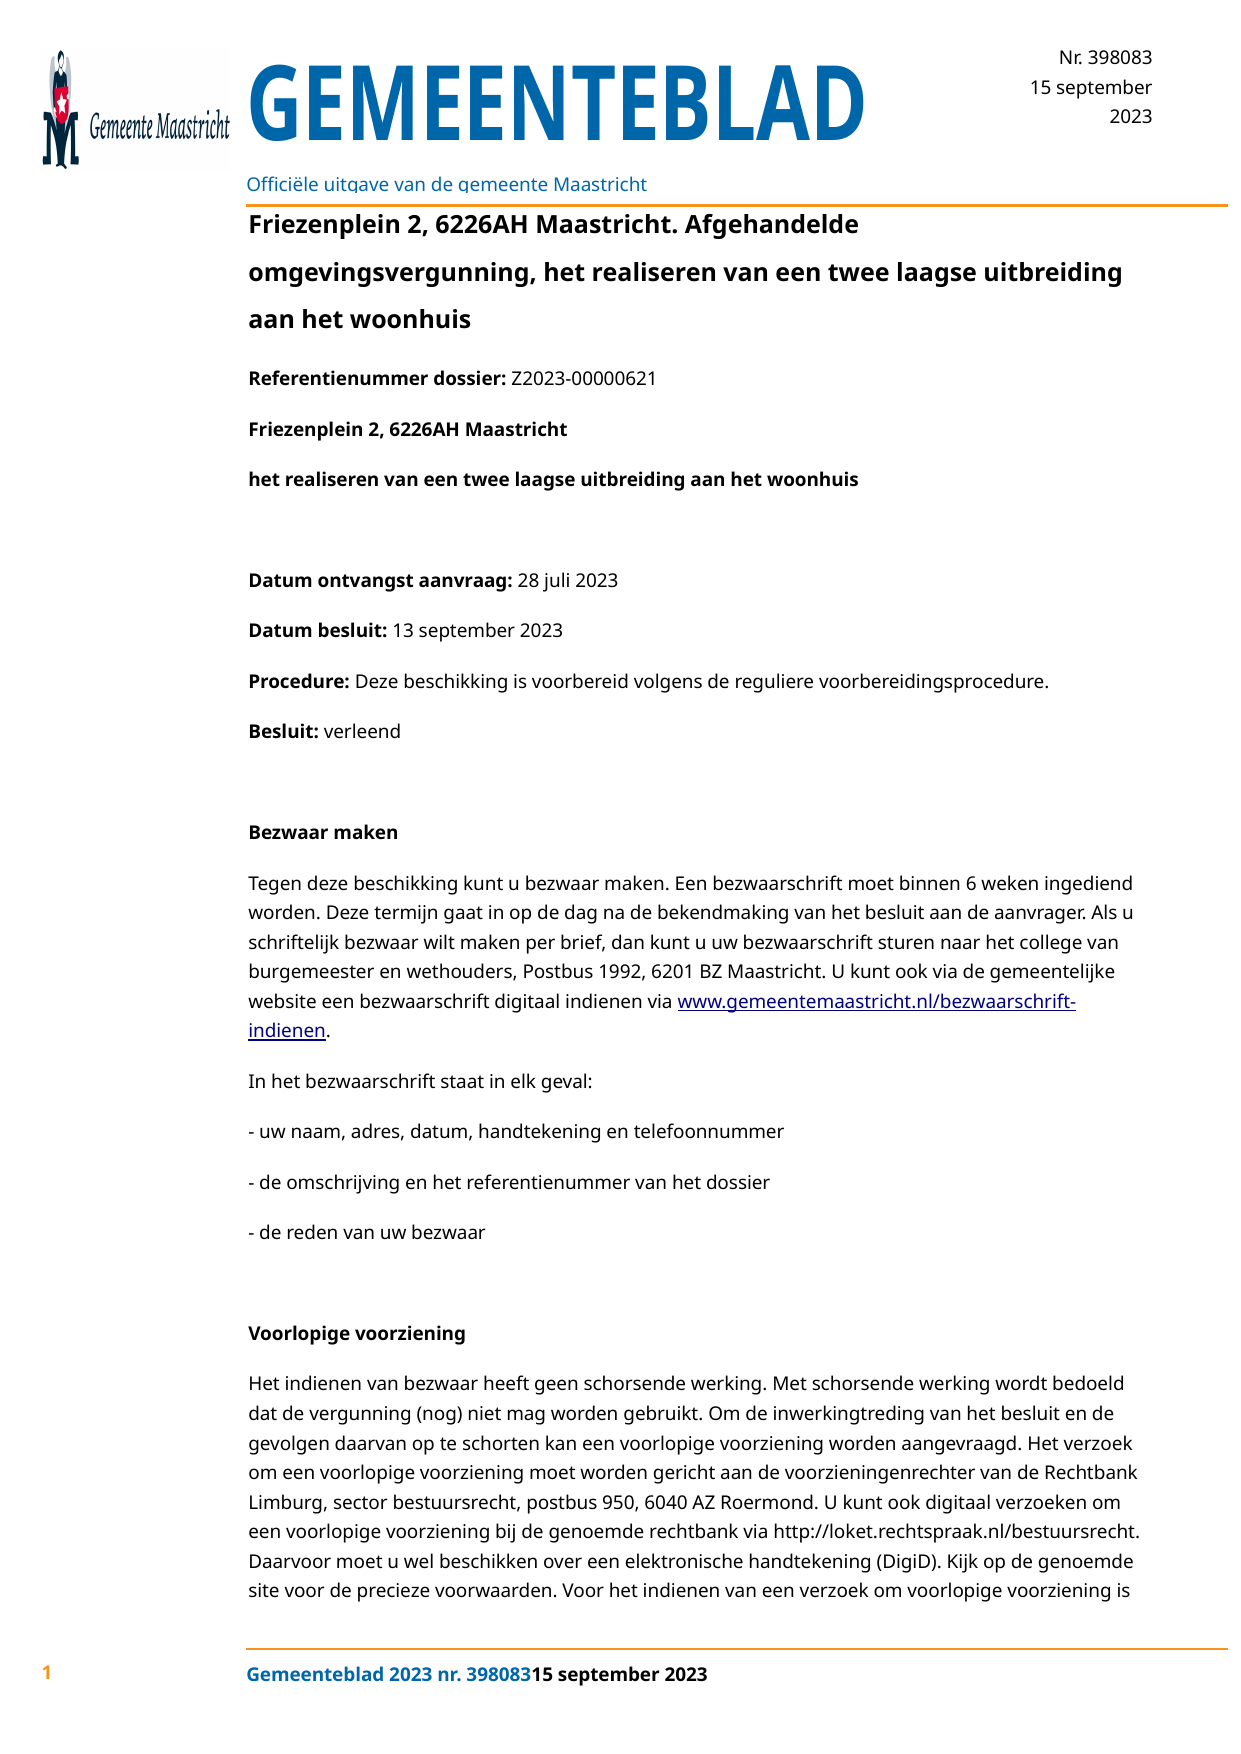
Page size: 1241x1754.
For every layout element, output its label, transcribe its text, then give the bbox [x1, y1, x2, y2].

text Bezwaar maken [248, 819, 1152, 845]
text Friezenplein 2, 6226AH Maastricht [248, 416, 1152, 442]
text Friezenplein 2, 6226AH Maastricht. Afgehandelde omgevingsvergunning, het realiseren van een twee laagse uitbreiding aan het woonhuis [248, 207, 1152, 336]
text - de omschrijving en het referentienummer van het dossier [248, 1169, 1152, 1194]
text Het indienen van bezwaar heeft geen schorsende werking. Met schorsende werking wordt bedoeld dat de vergunning (nog) niet mag worden gebruikt. Om de inwerkingtreding van het besluit en de gevolgen daarvan op te schorten kan een voorlopige voorziening worden aangevraagd. Het verzoek om een voorlopige voorziening moet worden gericht aan de voorzieningenrechter van de Rechtbank Limburg, sector bestuursrecht, postbus 950, 6040 AZ Roermond. U kunt ook digitaal verzoeken om een voorlopige voorziening bij de genoemde rechtbank via http://loket.rechtspraak.nl/bestuursrecht. Daarvoor moet u wel beschikken over een elektronische handtekening (DigiD). Kijk op de genoemde site voor de precieze voorwaarden. Voor het indienen van een verzoek om voorlopige voorziening is [248, 1371, 1152, 1603]
text Besluit: verleend [248, 718, 1152, 744]
text Voorlopige voorziening [248, 1320, 1152, 1346]
text het realiseren van een twee laagse uitbreiding aan het woonhuis [248, 466, 1152, 492]
text Tegen deze beschikking kunt u bezwaar maken. Een bezwaarschrift moet binnen 6 weken ingediend worden. Deze termijn gaat in op de dag na de bekendmaking van het besluit aan de aanvrager. Als u schriftelijk bezwaar wilt maken per brief, dan kunt u uw bezwaarschrift sturen naar het college van burgemeester en wethouders, Postbus 1992, 6201 BZ Maastricht. U kunt ook via de gemeentelijke website een bezwaarschrift digitaal indienen via www.gemeentemaastricht.nl/bezwaarschrift-indienen. [248, 870, 1152, 1043]
text - de reden van uw bezwaar [248, 1219, 1152, 1245]
picture [41, 47, 231, 172]
text - uw naam, adres, datum, handtekening en telefoonnummer [248, 1118, 1152, 1144]
text Datum besluit: 13 september 2023 [248, 618, 1152, 643]
text In het bezwaarschrift staat in elk geval: [248, 1068, 1152, 1094]
text Referentienummer dossier: Z2023-00000621 [248, 366, 1152, 391]
text Procedure: Deze beschikking is voorbereid volgens de reguliere voorbereidingsprocedure. [248, 668, 1152, 694]
text Datum ontvangst aanvraag: 28 juli 2023 [248, 567, 1152, 593]
